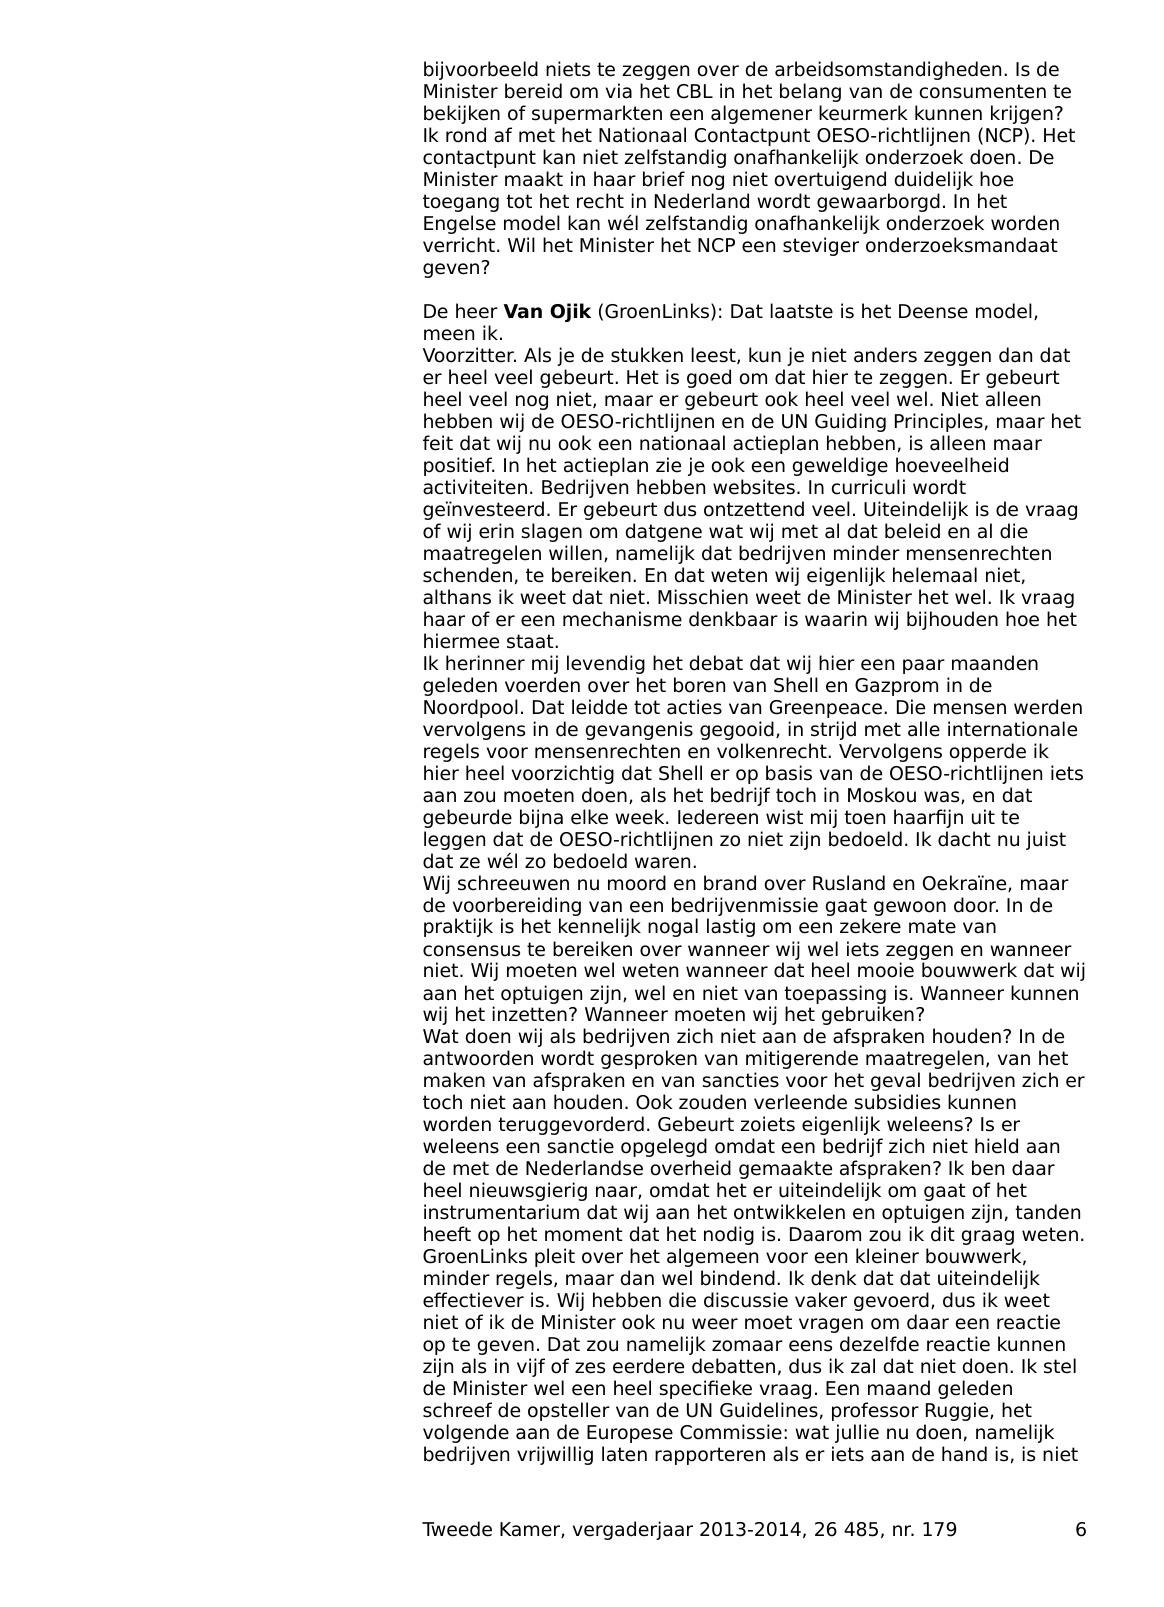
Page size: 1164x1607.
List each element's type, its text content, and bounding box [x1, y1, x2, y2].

text De heer Van Ojik (GroenLinks): Dat laatste is het Deense model, meen ik. [422, 301, 1087, 345]
text Wij schreeuwen nu moord en brand over Rusland en Oekraïne, maar de voorbereiding van een bedrijvenmissie gaat gewoon door. In de praktijk is het kennelijk nogal lastig om een zekere mate van consensus te bereiken over wanneer wij wel iets zeggen en wanneer niet. Wij moeten wel weten wanneer dat heel mooie bouwwerk dat wij aan het optuigen zijn, wel en niet van toepassing is. Wanneer kunnen wij het inzetten? Wanneer moeten wij het gebruiken? [422, 872, 1087, 1026]
text Ik herinner mij levendig het debat dat wij hier een paar maanden geleden voerden over het boren van Shell en Gazprom in de Noordpool. Dat leidde tot acties van Greenpeace. Die mensen werden vervolgens in de gevangenis gegooid, in strijd met alle internationale regels voor mensenrechten en volkenrecht. Vervolgens opperde ik hier heel voorzichtig dat Shell er op basis van de OESO-richtlijnen iets aan zou moeten doen, als het bedrijf toch in Moskou was, en dat gebeurde bijna elke week. Iedereen wist mij toen haarfijn uit te leggen dat de OESO-richtlijnen zo niet zijn bedoeld. Ik dacht nu juist dat ze wél zo bedoeld waren. [422, 653, 1087, 872]
text Voorzitter. Als je de stukken leest, kun je niet anders zeggen dan dat er heel veel gebeurt. Het is goed om dat hier te zeggen. Er gebeurt heel veel nog niet, maar er gebeurt ook heel veel wel. Niet alleen hebben wij de OESO-richtlijnen en de UN Guiding Principles, maar het feit dat wij nu ook een nationaal actieplan hebben, is alleen maar positief. In het actieplan zie je ook een geweldige hoeveelheid activiteiten. Bedrijven hebben websites. In curriculi wordt geïnvesteerd. Er gebeurt dus ontzettend veel. Uiteindelijk is de vraag of wij erin slagen om datgene wat wij met al dat beleid en al die maatregelen willen, namelijk dat bedrijven minder mensenrechten schenden, te bereiken. En dat weten wij eigenlijk helemaal niet, althans ik weet dat niet. Misschien weet de Minister het wel. Ik vraag haar of er een mechanisme denkbaar is waarin wij bijhouden hoe het hiermee staat. [422, 345, 1087, 653]
text GroenLinks pleit over het algemeen voor een kleiner bouwwerk, minder regels, maar dan wel bindend. Ik denk dat dat uiteindelijk effectiever is. Wij hebben die discussie vaker gevoerd, dus ik weet niet of ik de Minister ook nu weer moet vragen om daar een reactie op te geven. Dat zou namelijk zomaar eens dezelfde reactie kunnen zijn als in vijf of zes eerdere debatten, dus ik zal dat niet doen. Ik stel de Minister wel een heel specifieke vraag. Een maand geleden schreef de opsteller van de UN Guidelines, professor Ruggie, het volgende aan de Europese Commissie: wat jullie nu doen, namelijk bedrijven vrijwillig laten rapporteren als er iets aan de hand is, is niet [422, 1246, 1087, 1466]
text bijvoorbeeld niets te zeggen over de arbeidsomstandigheden. Is de Minister bereid om via het CBL in het belang van de consumenten te bekijken of supermarkten een algemener keurmerk kunnen krijgen? [422, 59, 1087, 125]
text Wat doen wij als bedrijven zich niet aan de afspraken houden? In de antwoorden wordt gesproken van mitigerende maatregelen, van het maken van afspraken en van sancties voor het geval bedrijven zich er toch niet aan houden. Ook zouden verleende subsidies kunnen worden teruggevorderd. Gebeurt zoiets eigenlijk weleens? Is er weleens een sanctie opgelegd omdat een bedrijf zich niet hield aan de met de Nederlandse overheid gemaakte afspraken? Ik ben daar heel nieuwsgierig naar, omdat het er uiteindelijk om gaat of het instrumentarium dat wij aan het ontwikkelen en optuigen zijn, tanden heeft op het moment dat het nodig is. Daarom zou ik dit graag weten. [422, 1026, 1087, 1246]
text Ik rond af met het Nationaal Contactpunt OESO-richtlijnen (NCP). Het contactpunt kan niet zelfstandig onafhankelijk onderzoek doen. De Minister maakt in haar brief nog niet overtuigend duidelijk hoe toegang tot het recht in Nederland wordt gewaarborgd. In het Engelse model kan wél zelfstandig onafhankelijk onderzoek worden verricht. Wil het Minister het NCP een steviger onderzoeksmandaat geven? [422, 125, 1087, 279]
